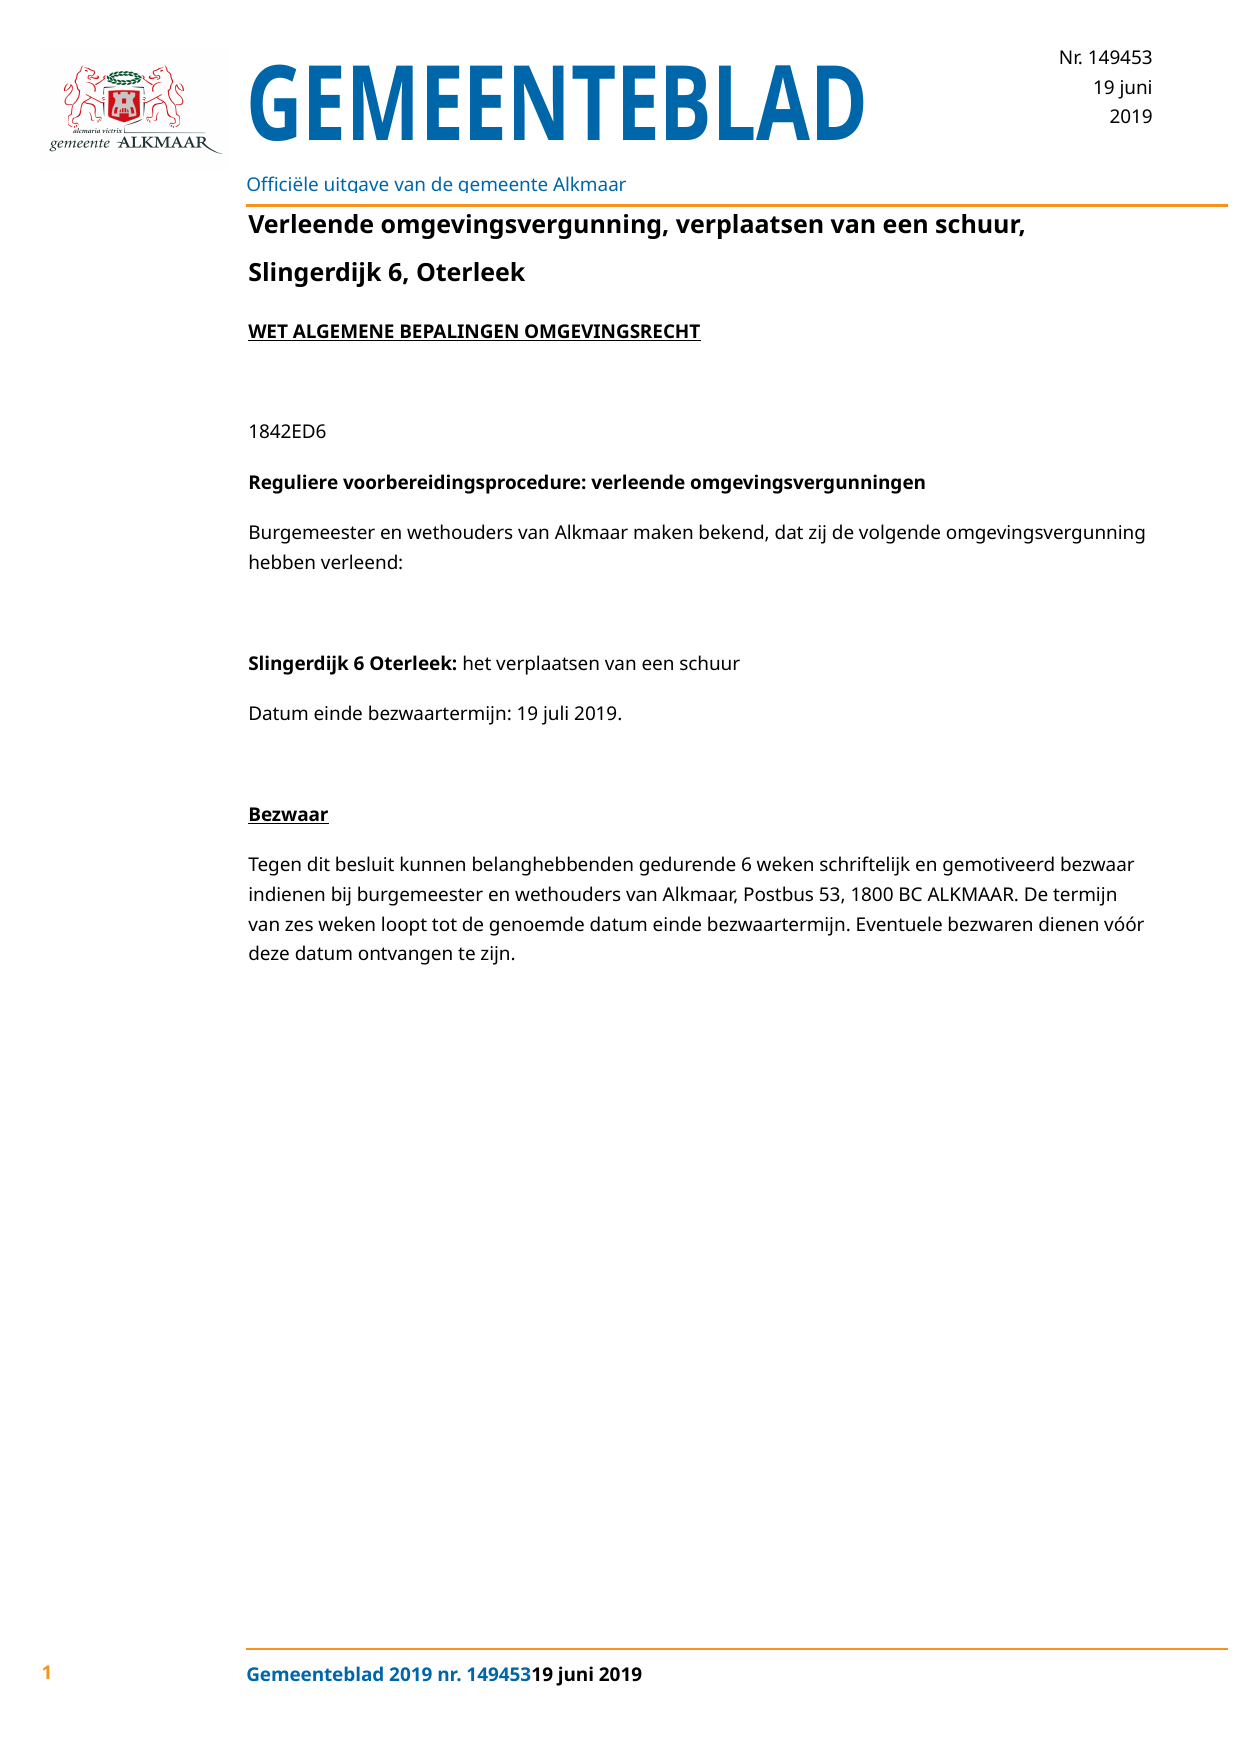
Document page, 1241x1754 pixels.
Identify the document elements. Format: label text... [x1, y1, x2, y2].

text Burgemeester en wethouders van Alkmaar maken bekend, dat zij de volgende omgevingsvergunning hebben verleend: [248, 519, 1152, 575]
text Bezwaar [248, 801, 1152, 827]
text Datum einde bezwaartermijn: 19 juli 2019. [248, 700, 1152, 726]
text Reguliere voorbereidingsprocedure: verleende omgevingsvergunningen [248, 469, 1152, 495]
text Slingerdijk 6 Oterleek: het verplaatsen van een schuur [248, 650, 1152, 676]
picture [41, 47, 231, 172]
text Tegen dit besluit kunnen belanghebbenden gedurende 6 weken schriftelijk en gemotiveerd bezwaar indienen bij burgemeester en wethouders van Alkmaar, Postbus 53, 1800 BC ALKMAAR. De termijn van zes weken loopt tot de genoemde datum einde bezwaartermijn. Eventuele bezwaren dienen vóór deze datum ontvangen te zijn. [248, 852, 1152, 966]
text WET ALGEMENE BEPALINGEN OMGEVINGSRECHT [248, 318, 1152, 344]
text Verleende omgevingsvergunning, verplaatsen van een schuur, Slingerdijk 6, Oterleek [248, 207, 1152, 288]
text 1842ED6 [248, 419, 1152, 444]
